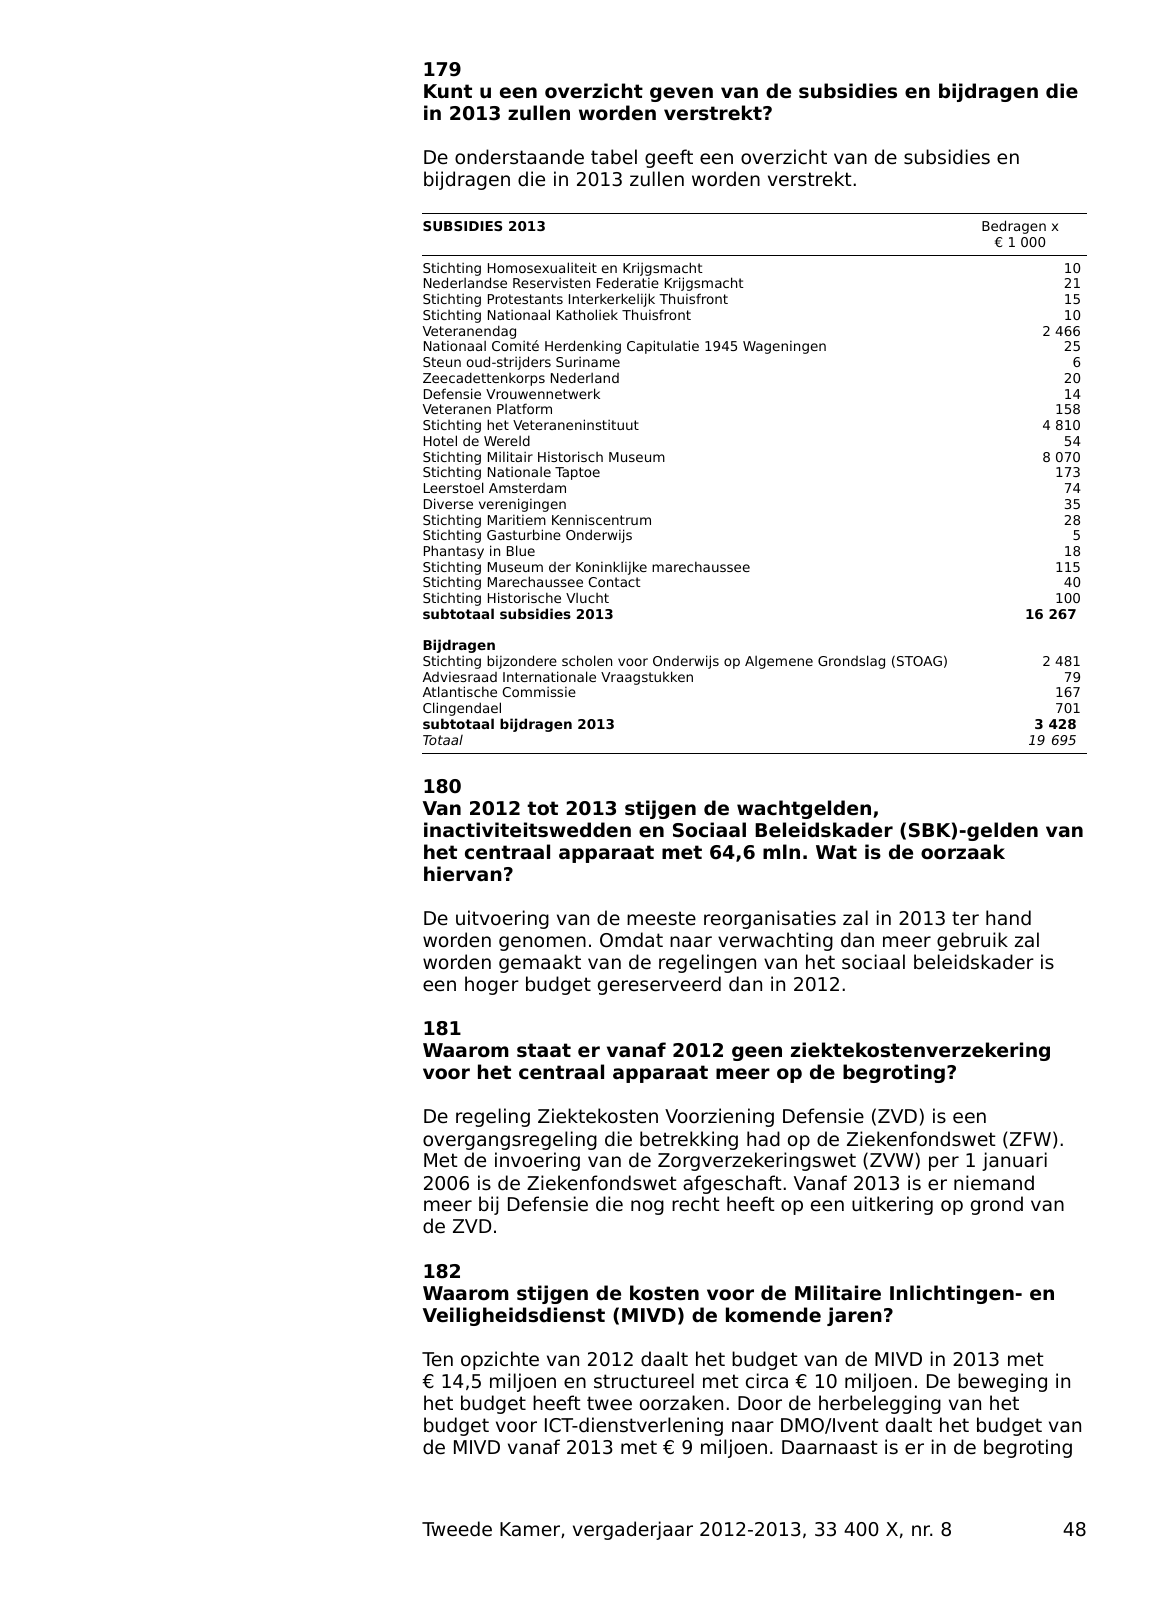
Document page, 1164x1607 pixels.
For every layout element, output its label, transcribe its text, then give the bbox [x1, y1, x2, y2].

table_cell [954, 638, 1087, 654]
table_cell Hotel de Wereld [422, 434, 954, 449]
table_cell [422, 623, 954, 638]
text Kunt u een overzicht geven van de subsidies en bijdragen die in 2013 zullen worden verstrekt? [422, 81, 1087, 125]
table_cell Stichting Homosexualiteit en Krijgsmacht [422, 256, 954, 276]
table_cell Adviesraad Internationale Vraagstukken [422, 670, 954, 685]
table_cell 16 267 [954, 607, 1087, 622]
table_cell Stichting Nationaal Katholiek Thuisfront [422, 308, 954, 323]
table_cell 115 [954, 560, 1087, 575]
table_cell Steun oud-strijders Suriname [422, 355, 954, 371]
table_cell 10 [954, 256, 1087, 276]
table_cell 10 [954, 308, 1087, 323]
table_cell 21 [954, 276, 1087, 292]
table_cell Leerstoel Amsterdam [422, 481, 954, 497]
table_cell 2 481 [954, 654, 1087, 669]
table_cell 158 [954, 402, 1087, 418]
text 182 [422, 1261, 1087, 1282]
text Ten opzichte van 2012 daalt het budget van de MIVD in 2013 met € 14,5 miljoen en structureel met circa € 10 miljoen. De beweging in het budget heeft twee oorzaken. Door de herbelegging van het budget voor ICT-dienstverlening naar DMO/Ivent daalt het budget van de MIVD vanaf 2013 met € 9 miljoen. Daarnaast is er in de begroting [422, 1349, 1087, 1458]
table_cell 701 [954, 701, 1087, 717]
table_cell Diverse verenigingen [422, 497, 954, 512]
table_cell 15 [954, 292, 1087, 308]
table_cell 79 [954, 670, 1087, 685]
table_cell Stichting Museum der Koninklijke marechaussee [422, 560, 954, 575]
table_cell Stichting Militair Historisch Museum [422, 449, 954, 465]
table_cell 8 070 [954, 449, 1087, 465]
table_cell Stichting Gasturbine Onderwijs [422, 528, 954, 544]
text De regeling Ziektekosten Voorziening Defensie (ZVD) is een overgangsregeling die betrekking had op de Ziekenfondswet (ZFW). Met de invoering van de Zorgverzekeringswet (ZVW) per 1 januari 2006 is de Ziekenfondswet afgeschaft. Vanaf 2013 is er niemand meer bij Defensie die nog recht heeft op een uitkering op grond van de ZVD. [422, 1106, 1087, 1238]
table_cell 18 [954, 544, 1087, 559]
text De uitvoering van de meeste reorganisaties zal in 2013 ter hand worden genomen. Omdat naar verwachting dan meer gebruik zal worden gemaakt van de regelingen van het sociaal beleidskader is een hoger budget gereserveerd dan in 2012. [422, 908, 1087, 996]
table_cell Clingendael [422, 701, 954, 717]
table_cell 3 428 [954, 717, 1087, 732]
text Van 2012 tot 2013 stijgen de wachtgelden, inactiviteitswedden en Sociaal Beleidskader (SBK)-gelden van het centraal apparaat met 64,6 mln. Wat is de oorzaak hiervan? [422, 798, 1087, 886]
table_cell [954, 623, 1087, 638]
table_header Bedragen x € 1 000 [954, 214, 1087, 255]
table_cell Stichting Maritiem Kenniscentrum [422, 512, 954, 528]
table_cell Totaal [422, 733, 954, 753]
table_cell 4 810 [954, 418, 1087, 434]
table_cell 35 [954, 497, 1087, 512]
table_cell Stichting het Veteraneninstituut [422, 418, 954, 434]
table_cell 167 [954, 685, 1087, 701]
table_cell 19 695 [954, 733, 1087, 753]
text Waarom staat er vanaf 2012 geen ziektekostenverzekering voor het centraal apparaat meer op de begroting? [422, 1040, 1087, 1084]
table_cell 28 [954, 512, 1087, 528]
table_cell 173 [954, 465, 1087, 481]
table_cell subtotaal subsidies 2013 [422, 607, 954, 622]
table_cell Atlantische Commissie [422, 685, 954, 701]
text De onderstaande tabel geeft een overzicht van de subsidies en bijdragen die in 2013 zullen worden verstrekt. [422, 147, 1087, 191]
table_cell 40 [954, 575, 1087, 591]
table_cell 5 [954, 528, 1087, 544]
table_cell Bijdragen [422, 638, 954, 654]
table_cell Stichting Protestants Interkerkelijk Thuisfront [422, 292, 954, 308]
table_cell 54 [954, 434, 1087, 449]
table_cell Stichting Nationale Taptoe [422, 465, 954, 481]
table_cell Nederlandse Reservisten Federatie Krijgsmacht [422, 276, 954, 292]
table_cell Phantasy in Blue [422, 544, 954, 559]
table_cell 6 [954, 355, 1087, 371]
table_cell subtotaal bijdragen 2013 [422, 717, 954, 732]
table_cell 2 466 [954, 324, 1087, 339]
table_cell 74 [954, 481, 1087, 497]
table_cell Veteranen Platform [422, 402, 954, 418]
table_cell Zeecadettenkorps Nederland [422, 371, 954, 386]
text 180 [422, 776, 1087, 798]
table_cell Stichting Marechaussee Contact [422, 575, 954, 591]
text Waarom stijgen de kosten voor de Militaire Inlichtingen- en Veiligheidsdienst (MIVD) de komende jaren? [422, 1282, 1087, 1326]
table_cell Stichting bijzondere scholen voor Onderwijs op Algemene Grondslag (STOAG) [422, 654, 954, 669]
table_cell 25 [954, 339, 1087, 355]
text 179 [422, 59, 1087, 81]
table_cell Veteranendag [422, 324, 954, 339]
table_cell Stichting Historische Vlucht [422, 591, 954, 607]
table_cell Nationaal Comité Herdenking Capitulatie 1945 Wageningen [422, 339, 954, 355]
table_cell 20 [954, 371, 1087, 386]
text 181 [422, 1018, 1087, 1040]
table_cell Defensie Vrouwennetwerk [422, 386, 954, 402]
table_cell 100 [954, 591, 1087, 607]
table_header SUBSIDIES 2013 [422, 214, 954, 255]
table_cell 14 [954, 386, 1087, 402]
